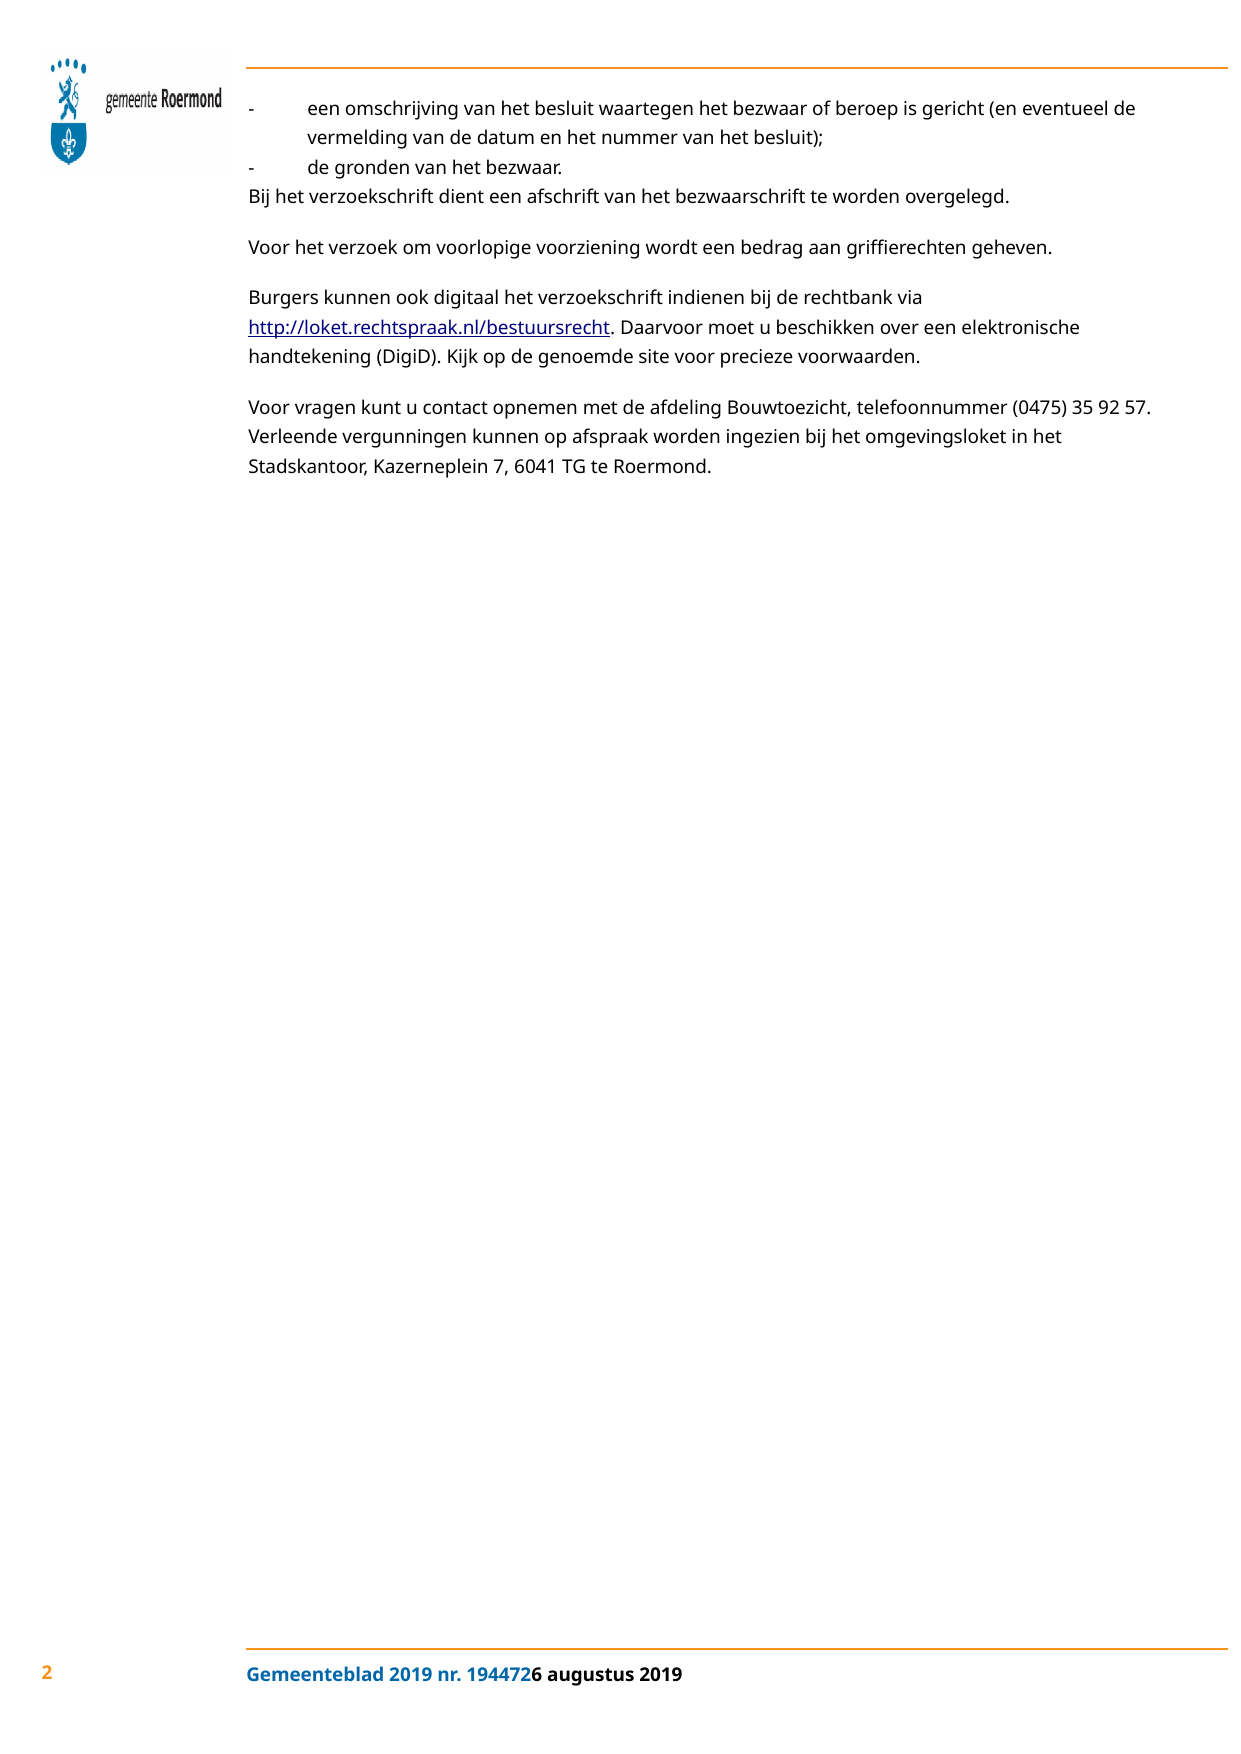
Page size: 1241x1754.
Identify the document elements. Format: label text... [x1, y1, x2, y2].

text Burgers kunnen ook digitaal het verzoekschrift indienen bij de rechtbank via http://loket.rechtspraak.nl/bestuursrecht. Daarvoor moet u beschikken over een elektronische handtekening (DigiD). Kijk op de genoemde site voor precieze voorwaarden. [248, 284, 1152, 369]
text Voor het verzoek om voorlopige voorziening wordt een bedrag aan griffierechten geheven. [248, 234, 1152, 260]
list een omschrijving van het besluit waartegen het bezwaar of beroep is gericht (en eventueel de vermelding van de datum en het nummer van het besluit); [248, 95, 1152, 150]
picture [41, 47, 231, 172]
list de gronden van het bezwaar. [248, 154, 1152, 180]
text Voor vragen kunt u contact opnemen met de afdeling Bouwtoezicht, telefoonnummer (0475) 35 92 57. Verleende vergunningen kunnen op afspraak worden ingezien bij het omgevingsloket in het Stadskantoor, Kazerneplein 7, 6041 TG te Roermond. [248, 394, 1152, 479]
text Bij het verzoekschrift dient een afschrift van het bezwaarschrift te worden overgelegd. [248, 183, 1152, 209]
